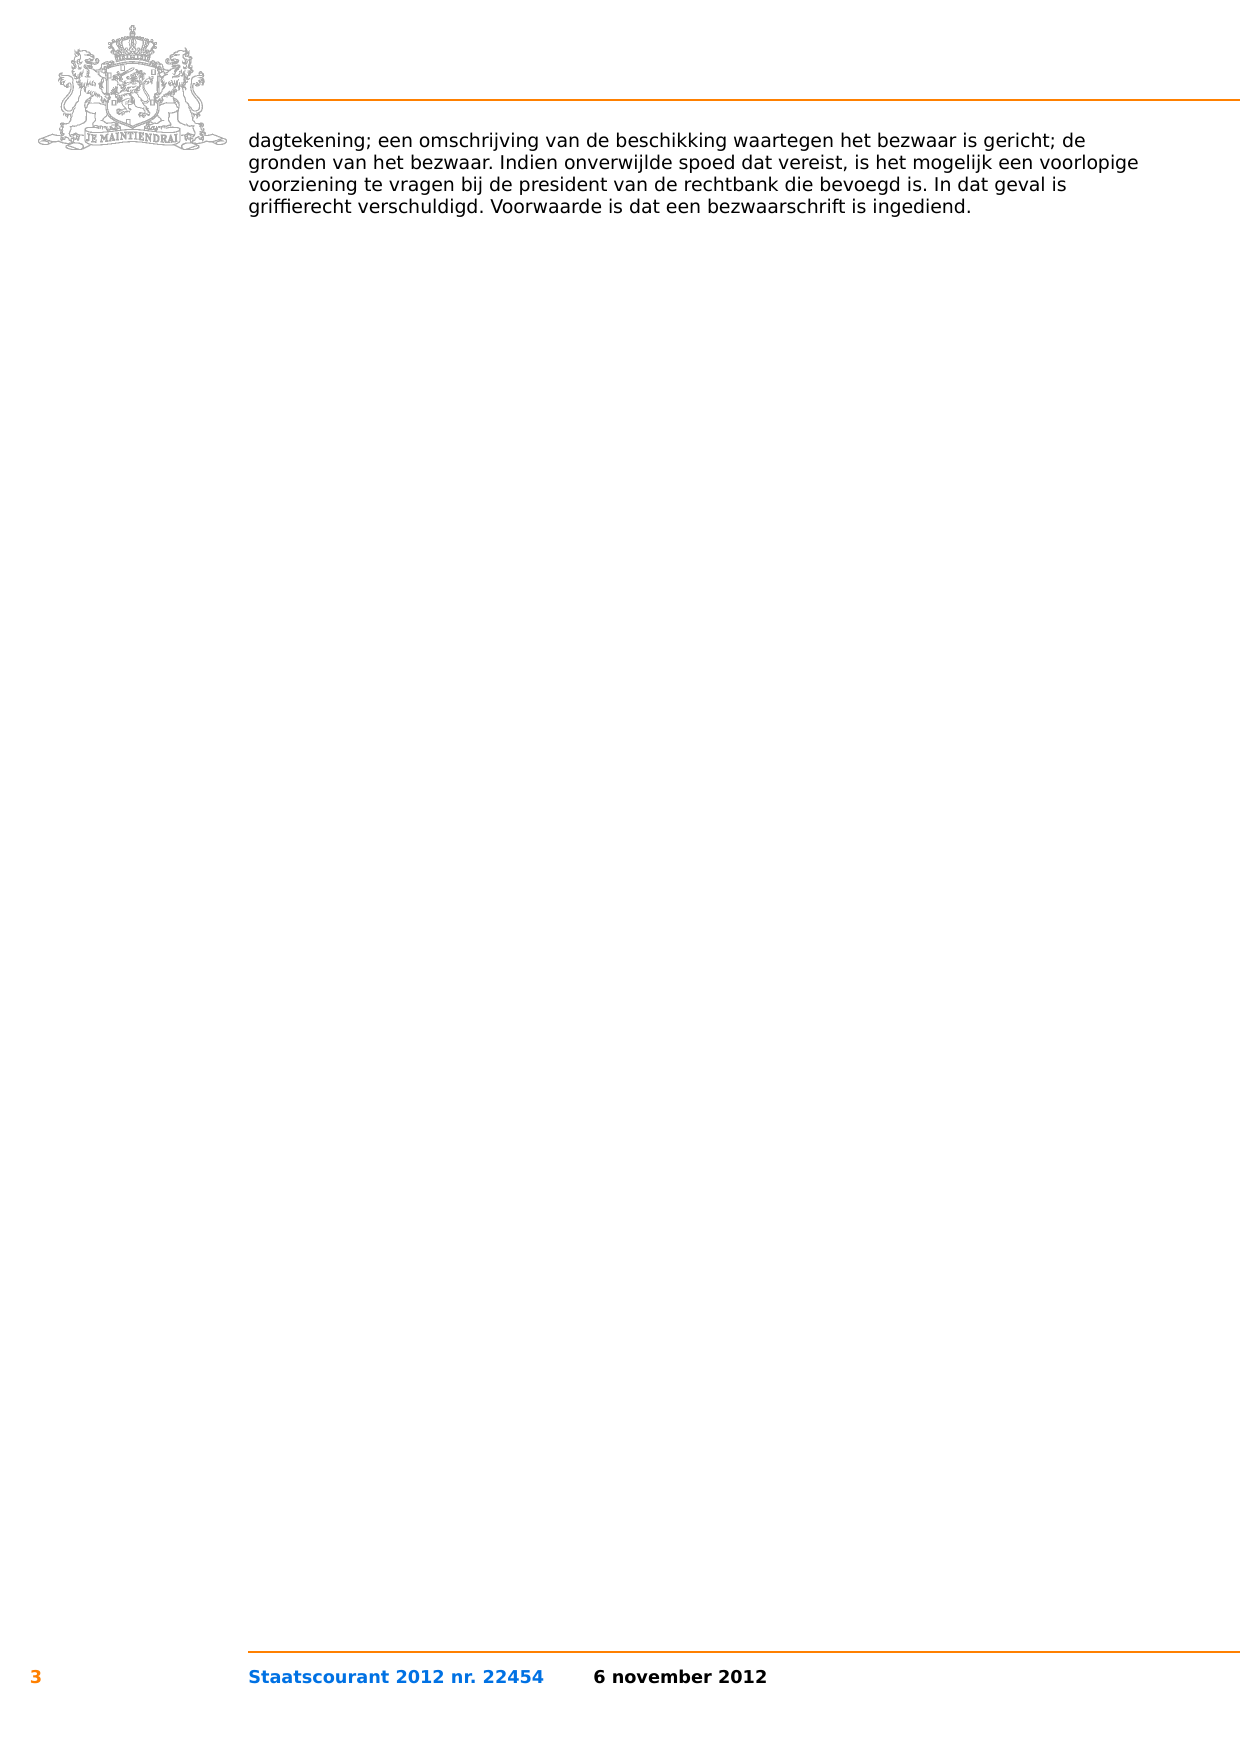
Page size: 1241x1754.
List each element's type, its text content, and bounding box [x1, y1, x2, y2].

picture [38, 25, 227, 150]
text dagtekening; een omschrijving van de beschikking waartegen het bezwaar is gericht; de gronden van het bezwaar. Indien onverwijlde spoed dat vereist, is het mogelijk een voorlopige voorziening te vragen bij de president van de rechtbank die bevoegd is. In dat geval is griffierecht verschuldigd. Voorwaarde is dat een bezwaarschrift is ingediend. [248, 130, 1163, 218]
